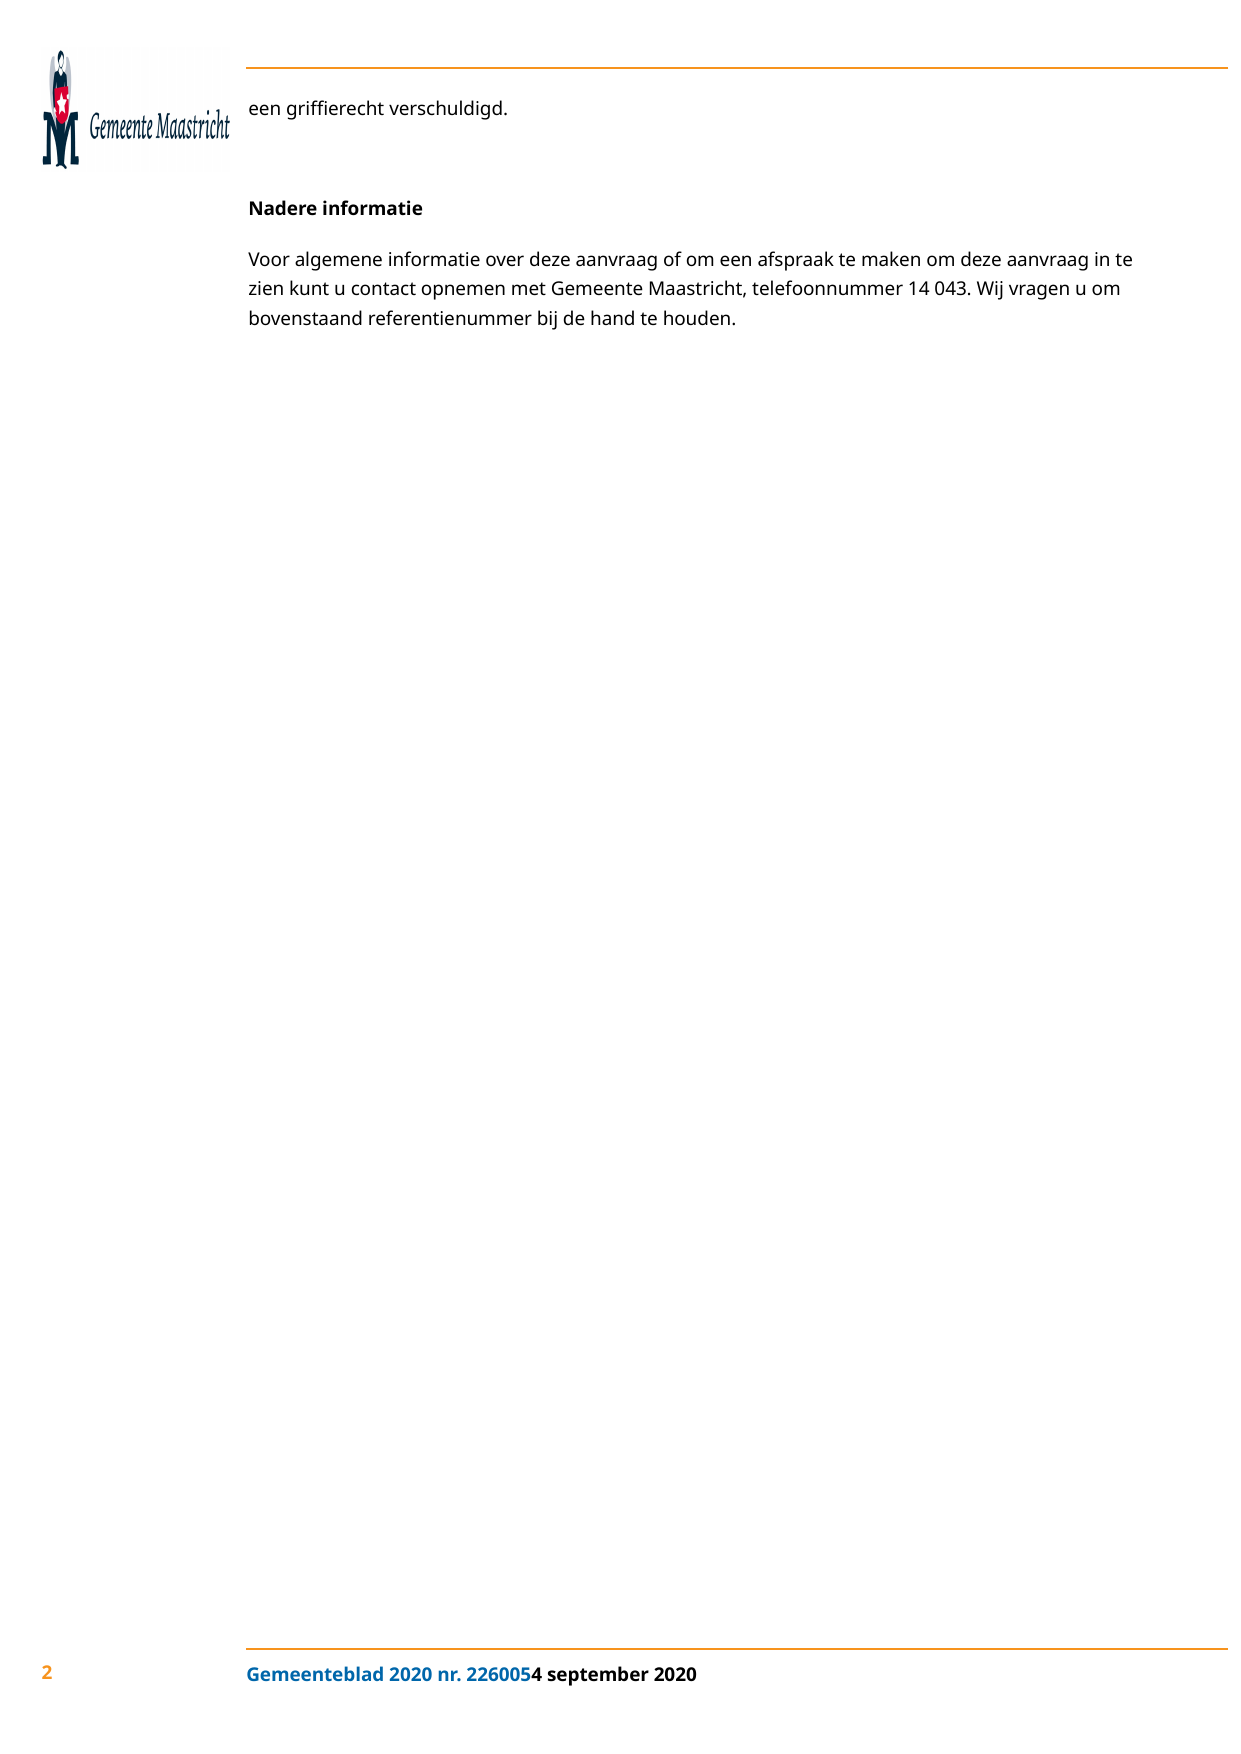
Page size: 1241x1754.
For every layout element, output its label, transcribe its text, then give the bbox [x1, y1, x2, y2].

text Voor algemene informatie over deze aanvraag of om een afspraak te maken om deze aanvraag in te zien kunt u contact opnemen met Gemeente Maastricht, telefoonnummer 14 043. Wij vragen u om bovenstaand referentienummer bij de hand te houden. [248, 246, 1152, 331]
text een griffierecht verschuldigd. [248, 95, 1152, 121]
picture [41, 47, 231, 172]
text Nadere informatie [248, 196, 1152, 221]
